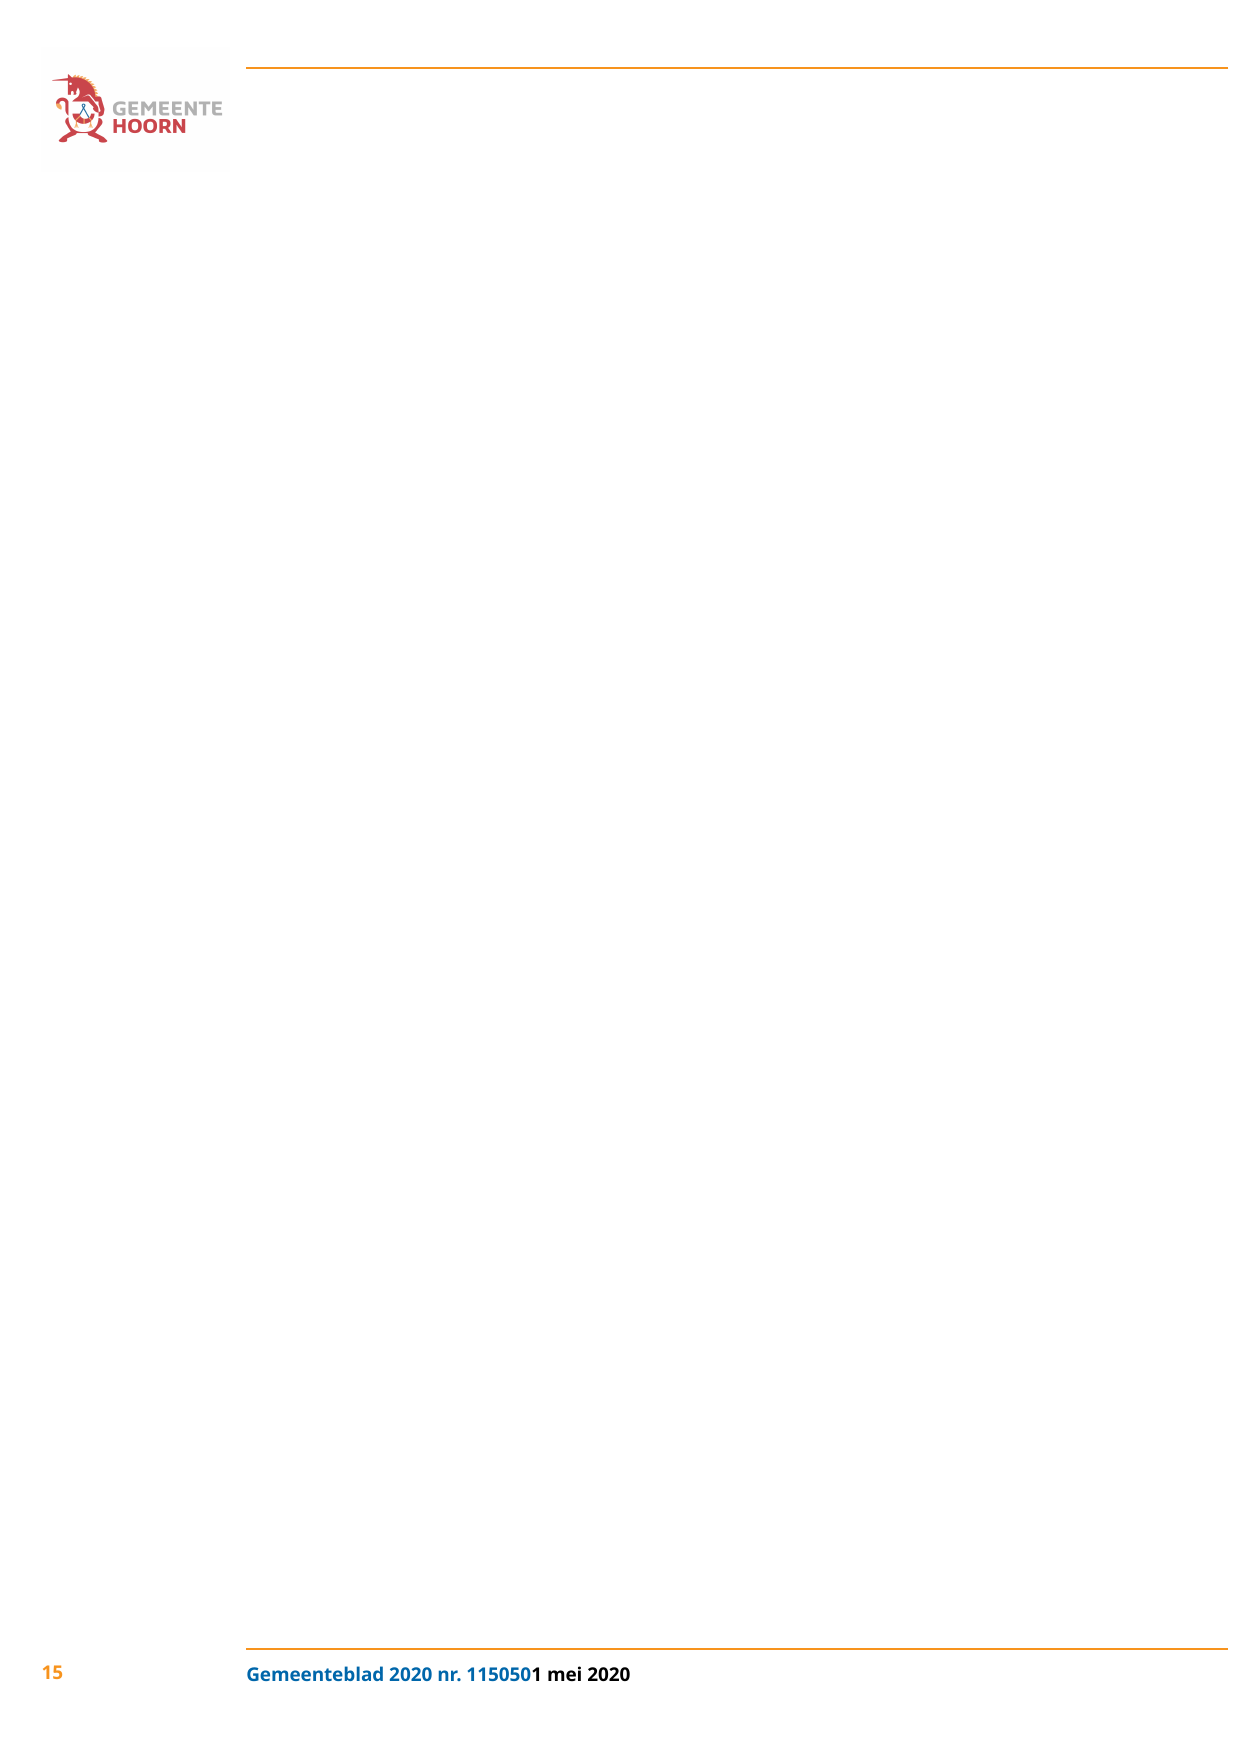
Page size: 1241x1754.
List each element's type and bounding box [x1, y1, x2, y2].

picture [41, 47, 231, 172]
